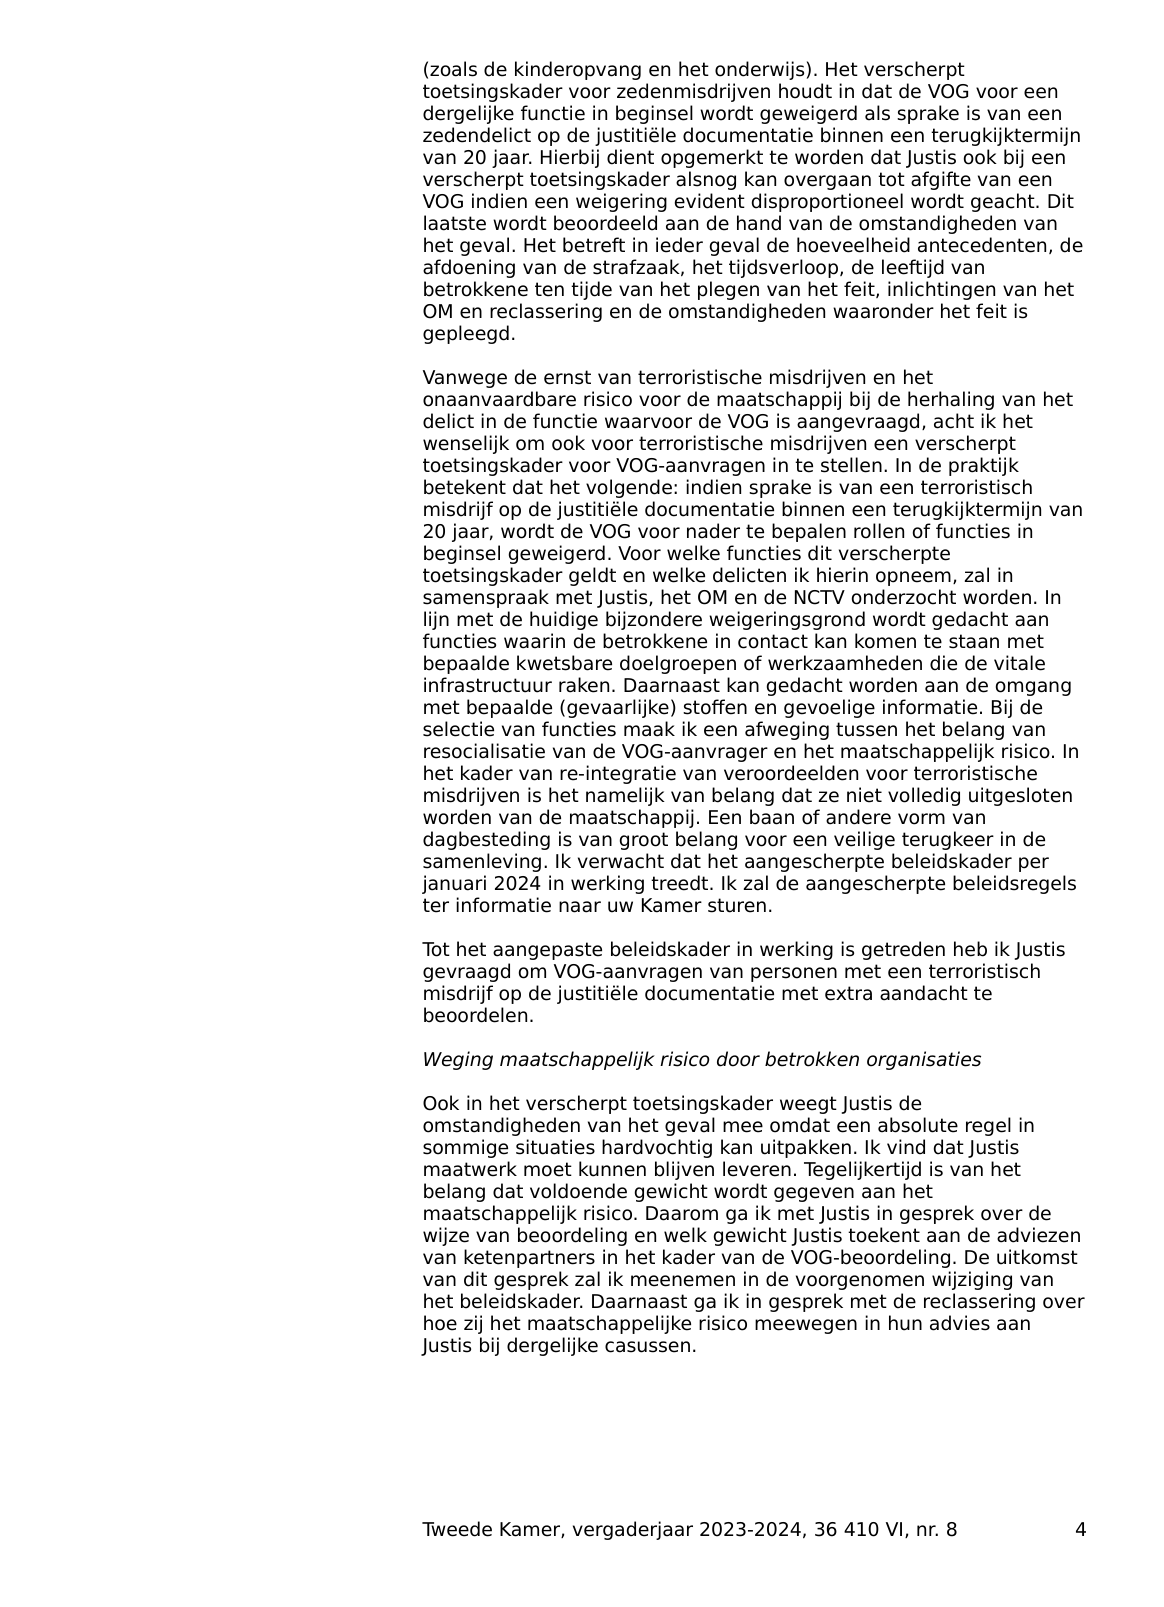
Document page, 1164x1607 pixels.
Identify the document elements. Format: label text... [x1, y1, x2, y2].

text Tot het aangepaste beleidskader in werking is getreden heb ik Justis gevraagd om VOG-aanvragen van personen met een terroristisch misdrijf op de justitiële documentatie met extra aandacht te beoordelen. [422, 939, 1087, 1027]
text (zoals de kinderopvang en het onderwijs). Het verscherpt toetsingskader voor zedenmisdrijven houdt in dat de VOG voor een dergelijke functie in beginsel wordt geweigerd als sprake is van een zedendelict op de justitiële documentatie binnen een terugkijktermijn van 20 jaar. Hierbij dient opgemerkt te worden dat Justis ook bij een verscherpt toetsingskader alsnog kan overgaan tot afgifte van een VOG indien een weigering evident disproportioneel wordt geacht. Dit laatste wordt beoordeeld aan de hand van de omstandigheden van het geval. Het betreft in ieder geval de hoeveelheid antecedenten, de afdoening van de strafzaak, het tijdsverloop, de leeftijd van betrokkene ten tijde van het plegen van het feit, inlichtingen van het OM en reclassering en de omstandigheden waaronder het feit is gepleegd. [422, 59, 1087, 345]
text Vanwege de ernst van terroristische misdrijven en het onaanvaardbare risico voor de maatschappij bij de herhaling van het delict in de functie waarvoor de VOG is aangevraagd, acht ik het wenselijk om ook voor terroristische misdrijven een verscherpt toetsingskader voor VOG-aanvragen in te stellen. In de praktijk betekent dat het volgende: indien sprake is van een terroristisch misdrijf op de justitiële documentatie binnen een terugkijktermijn van 20 jaar, wordt de VOG voor nader te bepalen rollen of functies in beginsel geweigerd. Voor welke functies dit verscherpte toetsingskader geldt en welke delicten ik hierin opneem, zal in samenspraak met Justis, het OM en de NCTV onderzocht worden. In lijn met de huidige bijzondere weigeringsgrond wordt gedacht aan functies waarin de betrokkene in contact kan komen te staan met bepaalde kwetsbare doelgroepen of werkzaamheden die de vitale infrastructuur raken. Daarnaast kan gedacht worden aan de omgang met bepaalde (gevaarlijke) stoffen en gevoelige informatie. Bij de selectie van functies maak ik een afweging tussen het belang van resocialisatie van de VOG-aanvrager en het maatschappelijk risico. In het kader van re-integratie van veroordeelden voor terroristische misdrijven is het namelijk van belang dat ze niet volledig uitgesloten worden van de maatschappij. Een baan of andere vorm van dagbesteding is van groot belang voor een veilige terugkeer in de samenleving. Ik verwacht dat het aangescherpte beleidskader per januari 2024 in werking treedt. Ik zal de aangescherpte beleidsregels ter informatie naar uw Kamer sturen. [422, 367, 1087, 916]
text Ook in het verscherpt toetsingskader weegt Justis de omstandigheden van het geval mee omdat een absolute regel in sommige situaties hardvochtig kan uitpakken. Ik vind dat Justis maatwerk moet kunnen blijven leveren. Tegelijkertijd is van het belang dat voldoende gewicht wordt gegeven aan het maatschappelijk risico. Daarom ga ik met Justis in gesprek over de wijze van beoordeling en welk gewicht Justis toekent aan de adviezen van ketenpartners in het kader van de VOG-beoordeling. De uitkomst van dit gesprek zal ik meenemen in de voorgenomen wijziging van het beleidskader. Daarnaast ga ik in gesprek met de reclassering over hoe zij het maatschappelijke risico meewegen in hun advies aan Justis bij dergelijke casussen. [422, 1093, 1087, 1357]
subtitle Weging maatschappelijk risico door betrokken organisaties [422, 1049, 1087, 1071]
